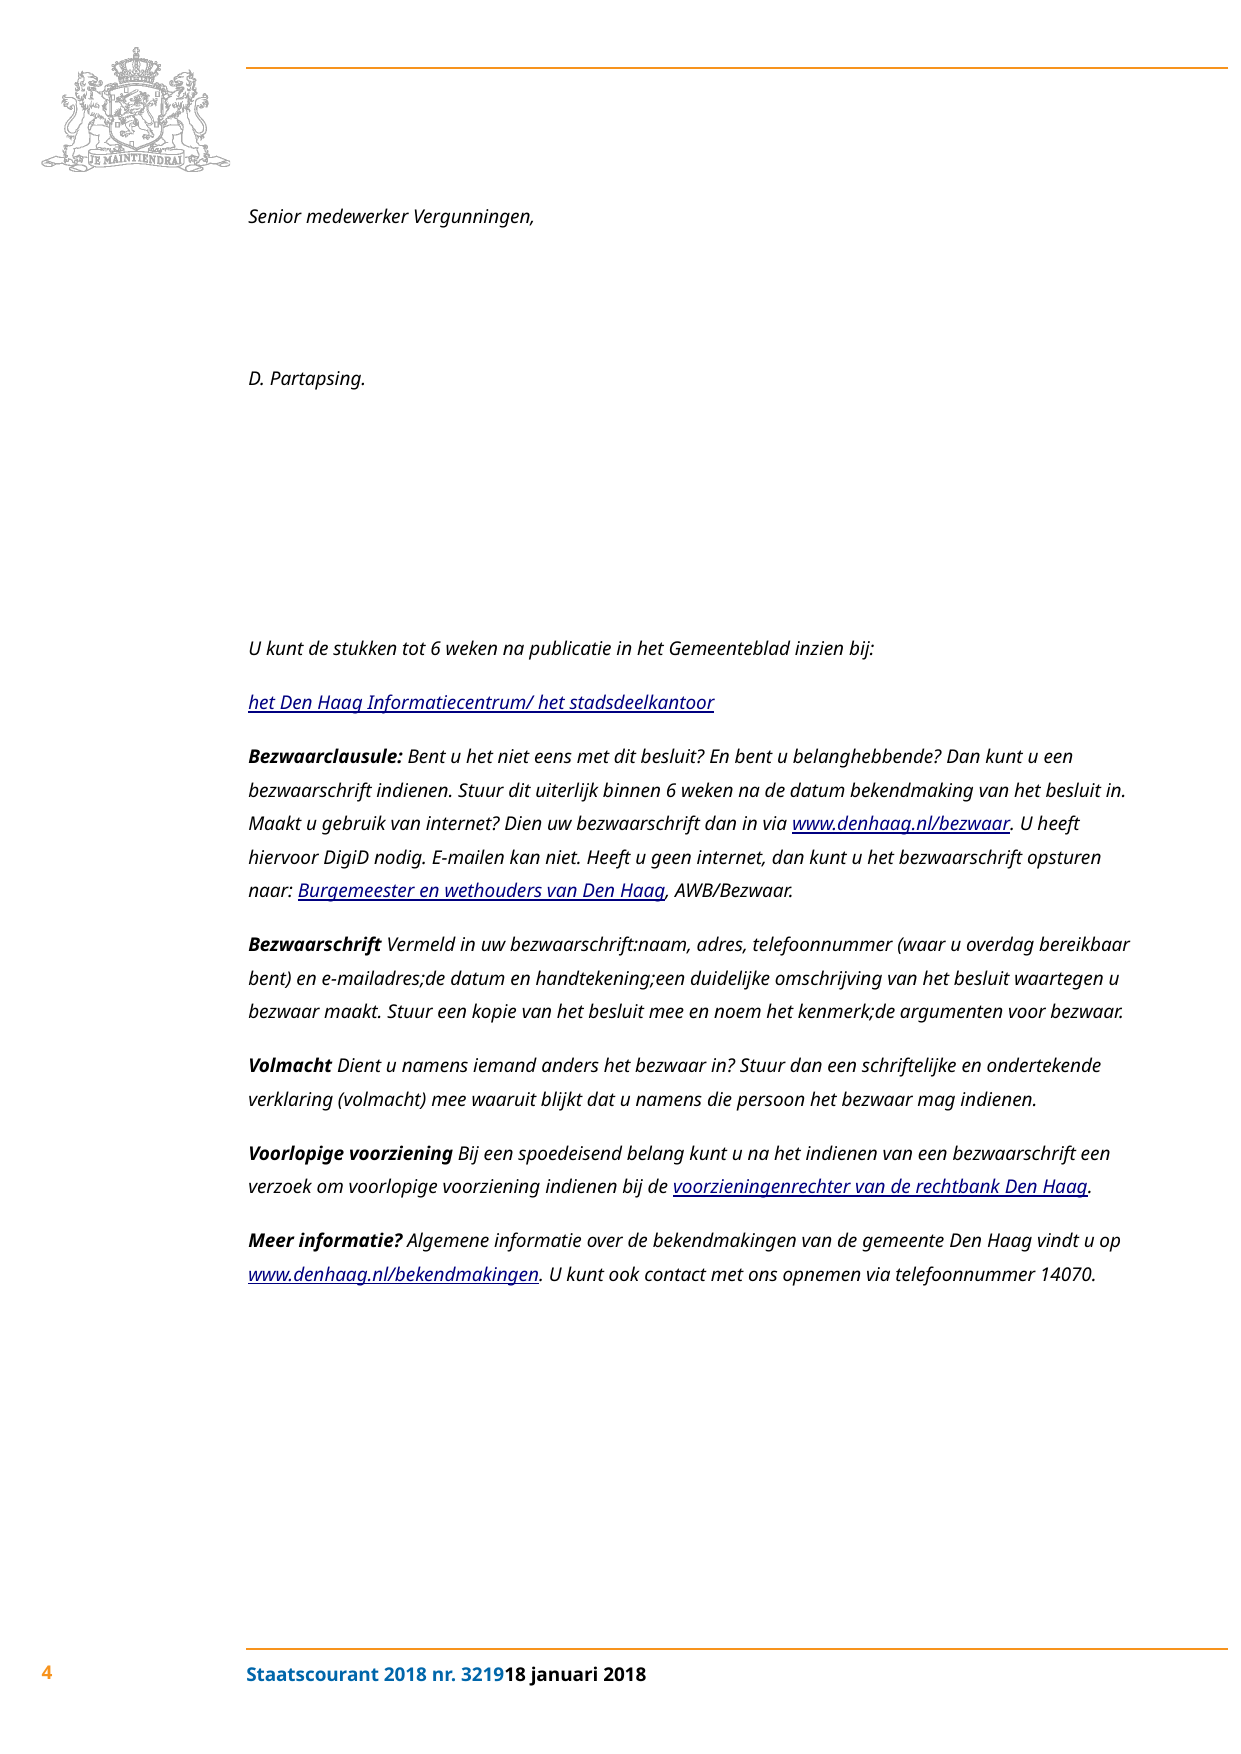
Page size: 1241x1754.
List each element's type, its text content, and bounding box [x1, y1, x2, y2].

text D. Partapsing. [248, 365, 1152, 391]
text Meer informatie? Algemene informatie over de bekendmakingen van de gemeente Den Haag vindt u op www.denhaag.nl/bekendmakingen. U kunt ook contact met ons opnemen via telefoonnummer 14070. [248, 1227, 1152, 1286]
text Bezwaarschrift Vermeld in uw bezwaarschrift:naam, adres, telefoonnummer (waar u overdag bereikbaar bent) en e-mailadres;de datum en handtekening;een duidelijke omschrijving van het besluit waartegen u bezwaar maakt. Stuur een kopie van het besluit mee en noem het kenmerk;de argumenten voor bezwaar. [248, 931, 1152, 1024]
text Bezwaarclausule: Bent u het niet eens met dit besluit? En bent u belanghebbende? Dan kunt u een bezwaarschrift indienen. Stuur dit uiterlijk binnen 6 weken na de datum bekendmaking van het besluit in. Maakt u gebruik van internet? Dien uw bezwaarschrift dan in via www.denhaag.nl/bezwaar. U heeft hiervoor DigiD nodig. E-mailen kan niet. Heeft u geen internet, dan kunt u het bezwaarschrift opsturen naar: Burgemeester en wethouders van Den Haag, AWB/Bezwaar. [248, 743, 1152, 903]
text Volmacht Dient u namens iemand anders het bezwaar in? Stuur dan een schriftelijke en ondertekende verklaring (volmacht) mee waaruit blijkt dat u namens die persoon het bezwaar mag indienen. [248, 1052, 1152, 1111]
text U kunt de stukken tot 6 weken na publicatie in het Gemeenteblad inzien bij: [248, 635, 1152, 661]
text Senior medewerker Vergunningen, [248, 203, 1152, 229]
picture [41, 47, 231, 172]
text Voorlopige voorziening Bij een spoedeisend belang kunt u na het indienen van een bezwaarschrift een verzoek om voorlopige voorziening indienen bij de voorzieningenrechter van de rechtbank Den Haag. [248, 1140, 1152, 1199]
text het Den Haag Informatiecentrum/ het stadsdeelkantoor [248, 689, 1152, 715]
